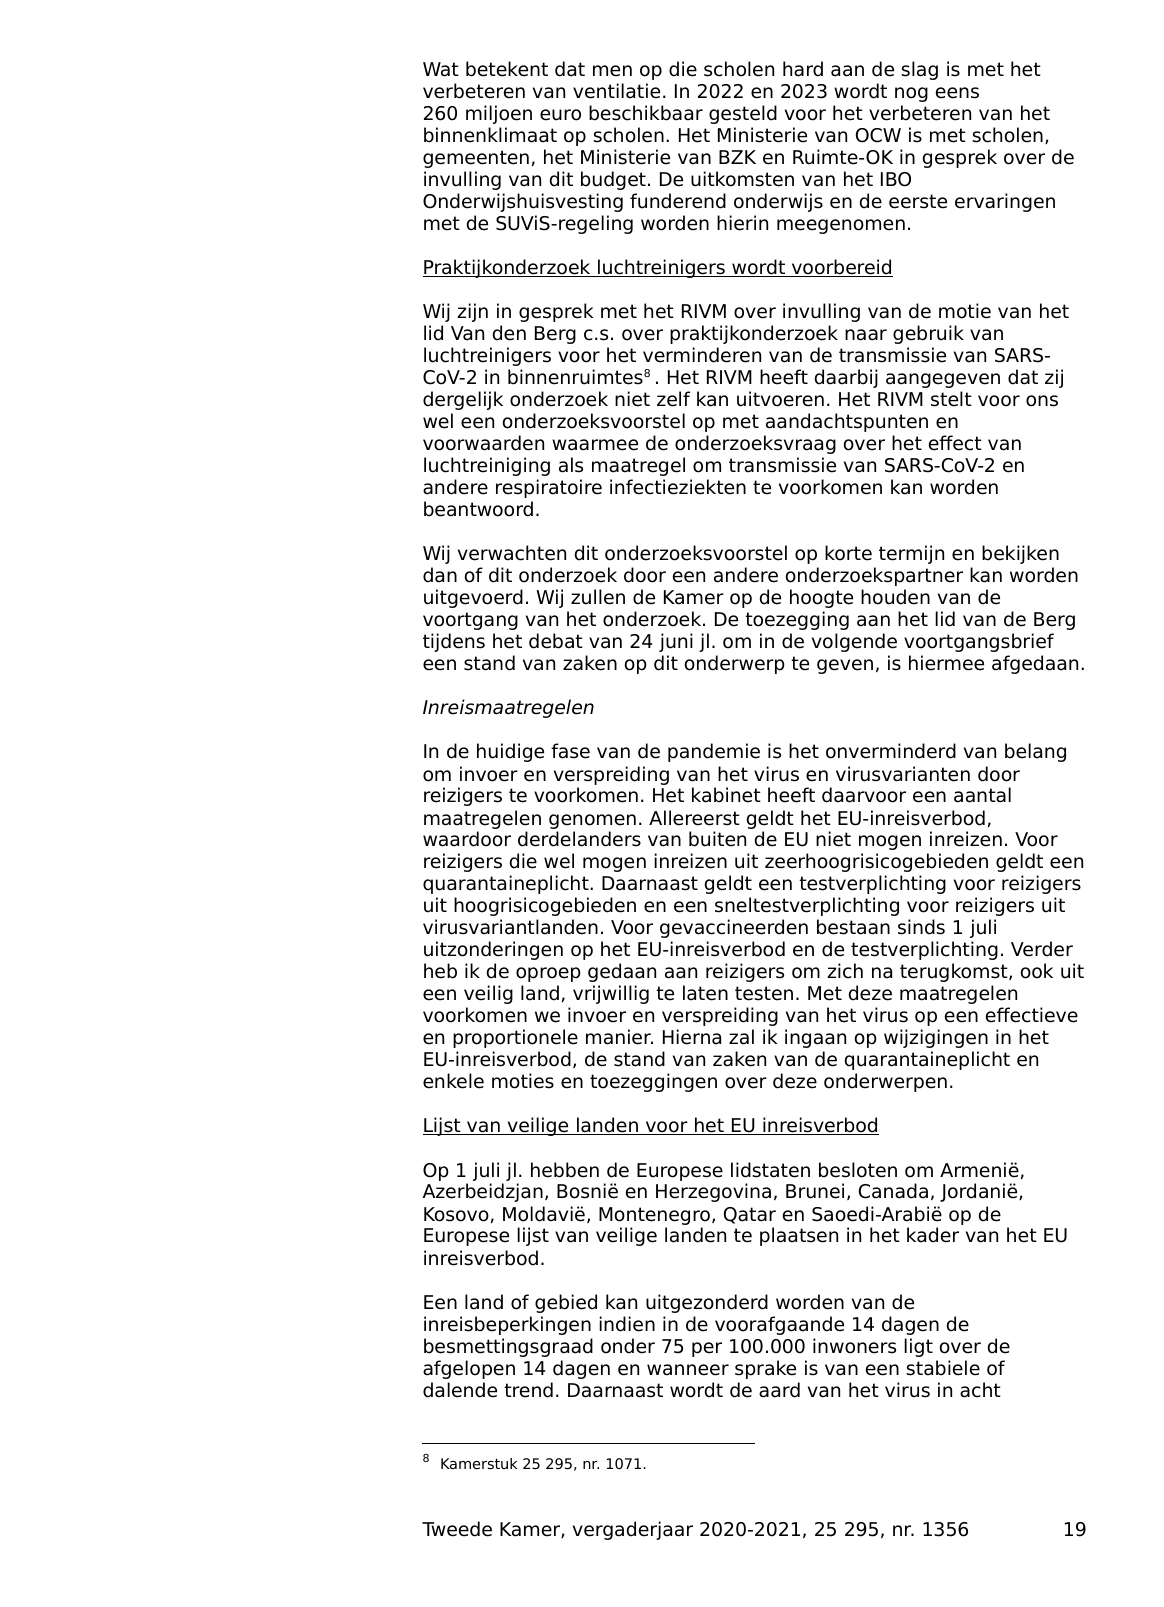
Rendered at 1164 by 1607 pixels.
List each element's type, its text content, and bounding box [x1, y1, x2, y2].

text Een land of gebied kan uitgezonderd worden van de inreisbeperkingen indien in de voorafgaande 14 dagen de besmettingsgraad onder 75 per 100.000 inwoners ligt over de afgelopen 14 dagen en wanneer sprake is van een stabiele of dalende trend. Daarnaast wordt de aard van het virus in acht [422, 1292, 1087, 1401]
subtitle Inreismaatregelen [422, 697, 1087, 719]
subtitle Praktijkonderzoek luchtreinigers wordt voorbereid [422, 257, 1087, 279]
text In de huidige fase van de pandemie is het onverminderd van belang om invoer en verspreiding van het virus en virusvarianten door reizigers te voorkomen. Het kabinet heeft daarvoor een aantal maatregelen genomen. Allereerst geldt het EU-inreisverbod, waardoor derdelanders van buiten de EU niet mogen inreizen. Voor reizigers die wel mogen inreizen uit zeerhoogrisicogebieden geldt een quarantaineplicht. Daarnaast geldt een testverplichting voor reizigers uit hoogrisicogebieden en een sneltestverplichting voor reizigers uit virusvariantlanden. Voor gevaccineerden bestaan sinds 1 juli uitzonderingen op het EU-inreisverbod en de testverplichting. Verder heb ik de oproep gedaan aan reizigers om zich na terugkomst, ook uit een veilig land, vrijwillig te laten testen. Met deze maatregelen voorkomen we invoer en verspreiding van het virus op een effectieve en proportionele manier. Hierna zal ik ingaan op wijzigingen in het EU-inreisverbod, de stand van zaken van de quarantaineplicht en enkele moties en toezeggingen over deze onderwerpen. [422, 741, 1087, 1093]
text Kamerstuk 25 295, nr. 1071. [422, 1452, 1087, 1474]
text Op 1 juli jl. hebben de Europese lidstaten besloten om Armenië, Azerbeidzjan, Bosnië en Herzegovina, Brunei, Canada, Jordanië, Kosovo, Moldavië, Montenegro, Qatar en Saoedi-Arabië op de Europese lijst van veilige landen te plaatsen in het kader van het EU inreisverbod. [422, 1159, 1087, 1269]
text Wij verwachten dit onderzoeksvoorstel op korte termijn en bekijken dan of dit onderzoek door een andere onderzoekspartner kan worden uitgevoerd. Wij zullen de Kamer op de hoogte houden van de voortgang van het onderzoek. De toezegging aan het lid van de Berg tijdens het debat van 24 juni jl. om in de volgende voortgangsbrief een stand van zaken op dit onderwerp te geven, is hiermee afgedaan. [422, 543, 1087, 675]
text Wat betekent dat men op die scholen hard aan de slag is met het verbeteren van ventilatie. In 2022 en 2023 wordt nog eens 260 miljoen euro beschikbaar gesteld voor het verbeteren van het binnenklimaat op scholen. Het Ministerie van OCW is met scholen, gemeenten, het Ministerie van BZK en Ruimte-OK in gesprek over de invulling van dit budget. De uitkomsten van het IBO Onderwijshuisvesting funderend onderwijs en de eerste ervaringen met de SUViS-regeling worden hierin meegenomen. [422, 59, 1087, 235]
text Wij zijn in gesprek met het RIVM over invulling van de motie van het lid Van den Berg c.s. over praktijkonderzoek naar gebruik van luchtreinigers voor het verminderen van de transmissie van SARS-CoV-2 in binnenruimtes. Het RIVM heeft daarbij aangegeven dat zij dergelijk onderzoek niet zelf kan uitvoeren. Het RIVM stelt voor ons wel een onderzoeksvoorstel op met aandachtspunten en voorwaarden waarmee de onderzoeksvraag over het effect van luchtreiniging als maatregel om transmissie van SARS-CoV-2 en andere respiratoire infectieziekten te voorkomen kan worden beantwoord. [422, 301, 1087, 521]
subtitle Lijst van veilige landen voor het EU inreisverbod [422, 1115, 1087, 1137]
